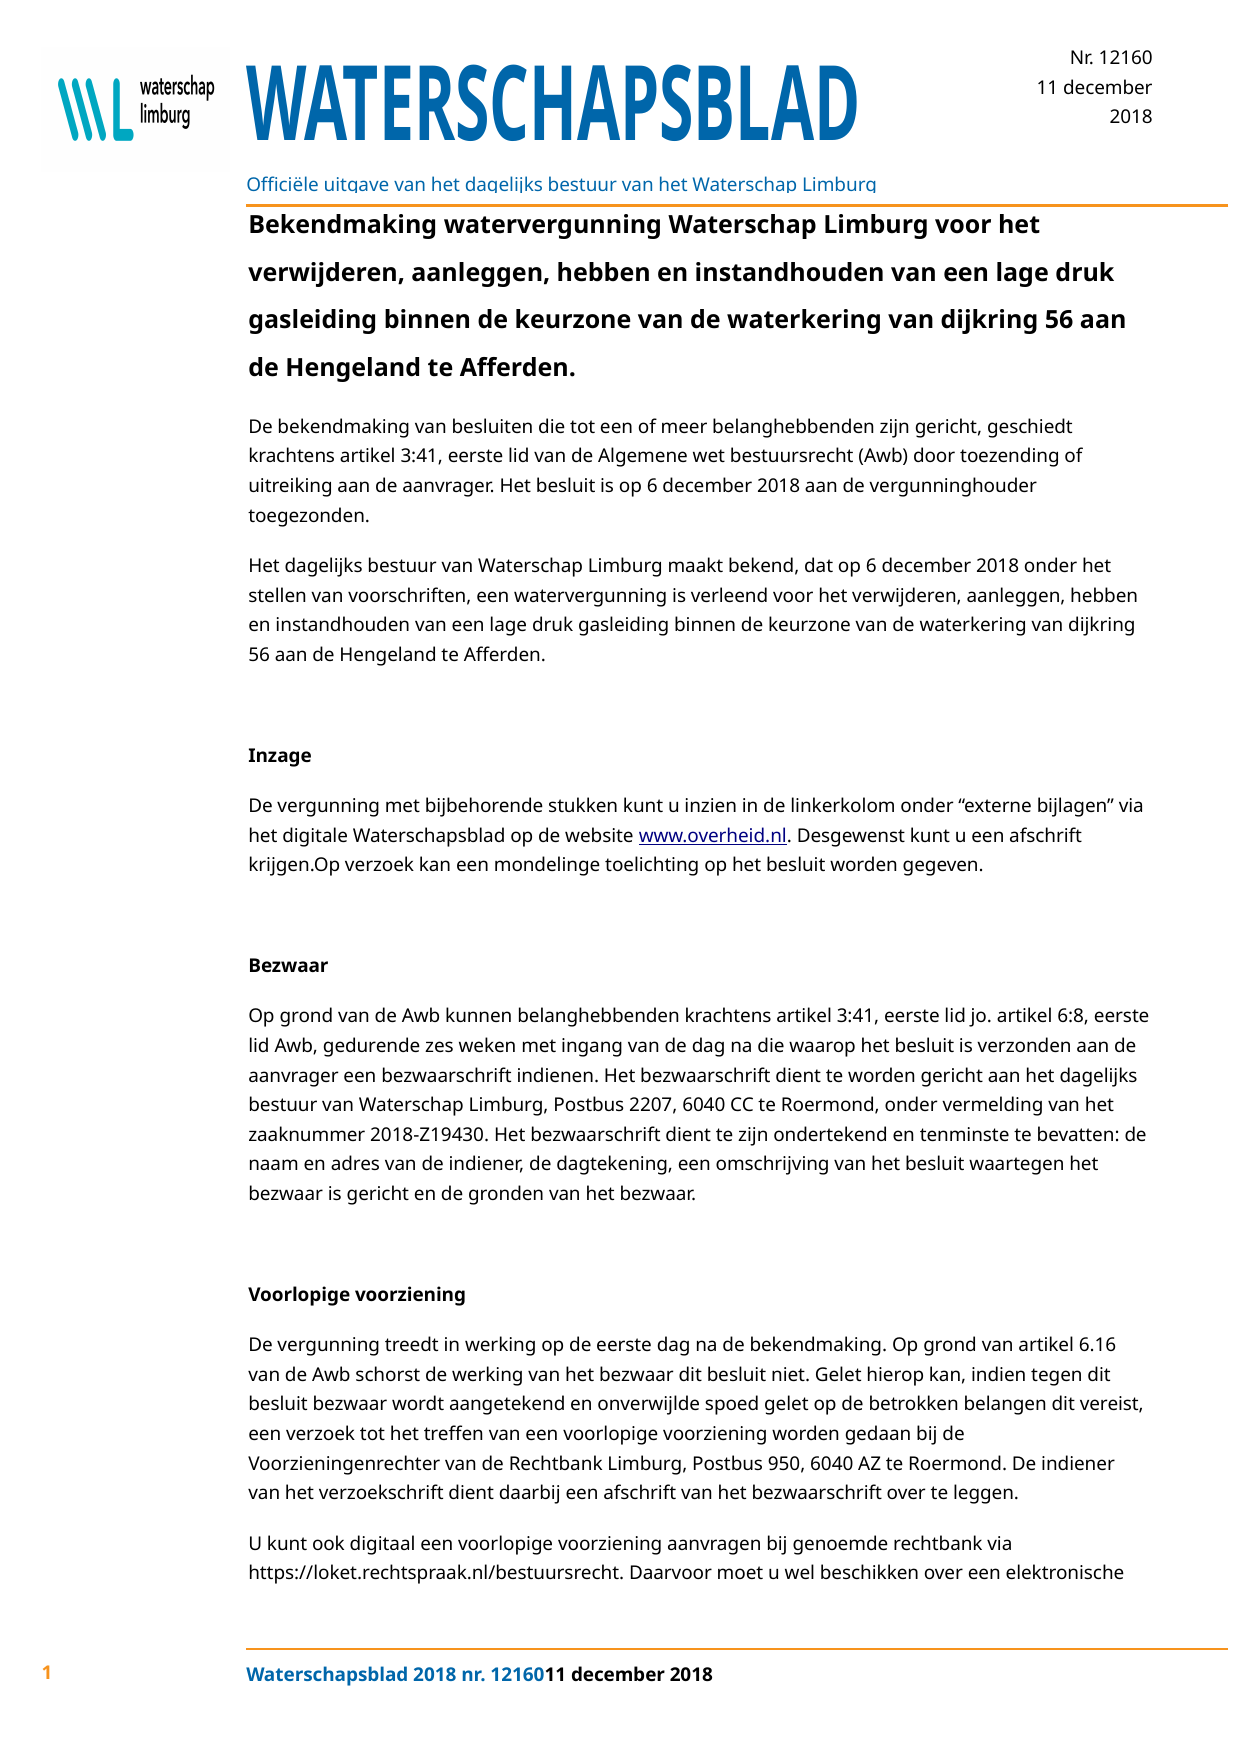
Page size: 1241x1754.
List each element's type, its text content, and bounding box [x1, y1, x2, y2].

text Voorlopige voorziening [248, 1281, 1152, 1307]
text Op grond van de Awb kunnen belanghebbenden krachtens artikel 3:41, eerste lid jo. artikel 6:8, eerste lid Awb, gedurende zes weken met ingang van de dag na die waarop het besluit is verzonden aan de aanvrager een bezwaarschrift indienen. Het bezwaarschrift dient te worden gericht aan het dagelijks bestuur van Waterschap Limburg, Postbus 2207, 6040 CC te Roermond, onder vermelding van het zaaknummer 2018-Z19430. Het bezwaarschrift dient te zijn ondertekend en tenminste te bevatten: de naam en adres van de indiener, de dagtekening, een omschrijving van het besluit waartegen het bezwaar is gericht en de gronden van het bezwaar. [248, 1003, 1152, 1206]
text Inzage [248, 742, 1152, 768]
text Bekendmaking watervergunning Waterschap Limburg voor het verwijderen, aanleggen, hebben en instandhouden van een lage druk gasleiding binnen de keurzone van de waterkering van dijkring 56 aan de Hengeland te Afferden. [248, 207, 1152, 384]
text Bezwaar [248, 952, 1152, 978]
text De bekendmaking van besluiten die tot een of meer belanghebbenden zijn gericht, geschiedt krachtens artikel 3:41, eerste lid van de Algemene wet bestuursrecht (Awb) door toezending of uitreiking aan de aanvrager. Het besluit is op 6 december 2018 aan de vergunninghouder toegezonden. [248, 413, 1152, 528]
text Het dagelijks bestuur van Waterschap Limburg maakt bekend, dat op 6 december 2018 onder het stellen van voorschriften, een watervergunning is verleend voor het verwijderen, aanleggen, hebben en instandhouden van een lage druk gasleiding binnen de keurzone van de waterkering van dijkring 56 aan de Hengeland te Afferden. [248, 552, 1152, 667]
text U kunt ook digitaal een voorlopige voorziening aanvragen bij genoemde rechtbank via https://loket.rechtspraak.nl/bestuursrecht. Daarvoor moet u wel beschikken over een elektronische [248, 1530, 1152, 1585]
text De vergunning met bijbehorende stukken kunt u inzien in de linkerkolom onder “externe bijlagen” via het digitale Waterschapsblad op de website www.overheid.nl. Desgewenst kunt u een afschrift krijgen.Op verzoek kan een mondelinge toelichting op het besluit worden gegeven. [248, 792, 1152, 877]
picture [41, 47, 231, 172]
text De vergunning treedt in werking op de eerste dag na de bekendmaking. Op grond van artikel 6.16 van de Awb schorst de werking van het bezwaar dit besluit niet. Gelet hierop kan, indien tegen dit besluit bezwaar wordt aangetekend en onverwijlde spoed gelet op de betrokken belangen dit vereist, een verzoek tot het treffen van een voorlopige voorziening worden gedaan bij de Voorzieningenrechter van de Rechtbank Limburg, Postbus 950, 6040 AZ te Roermond. De indiener van het verzoekschrift dient daarbij een afschrift van het bezwaarschrift over te leggen. [248, 1331, 1152, 1505]
